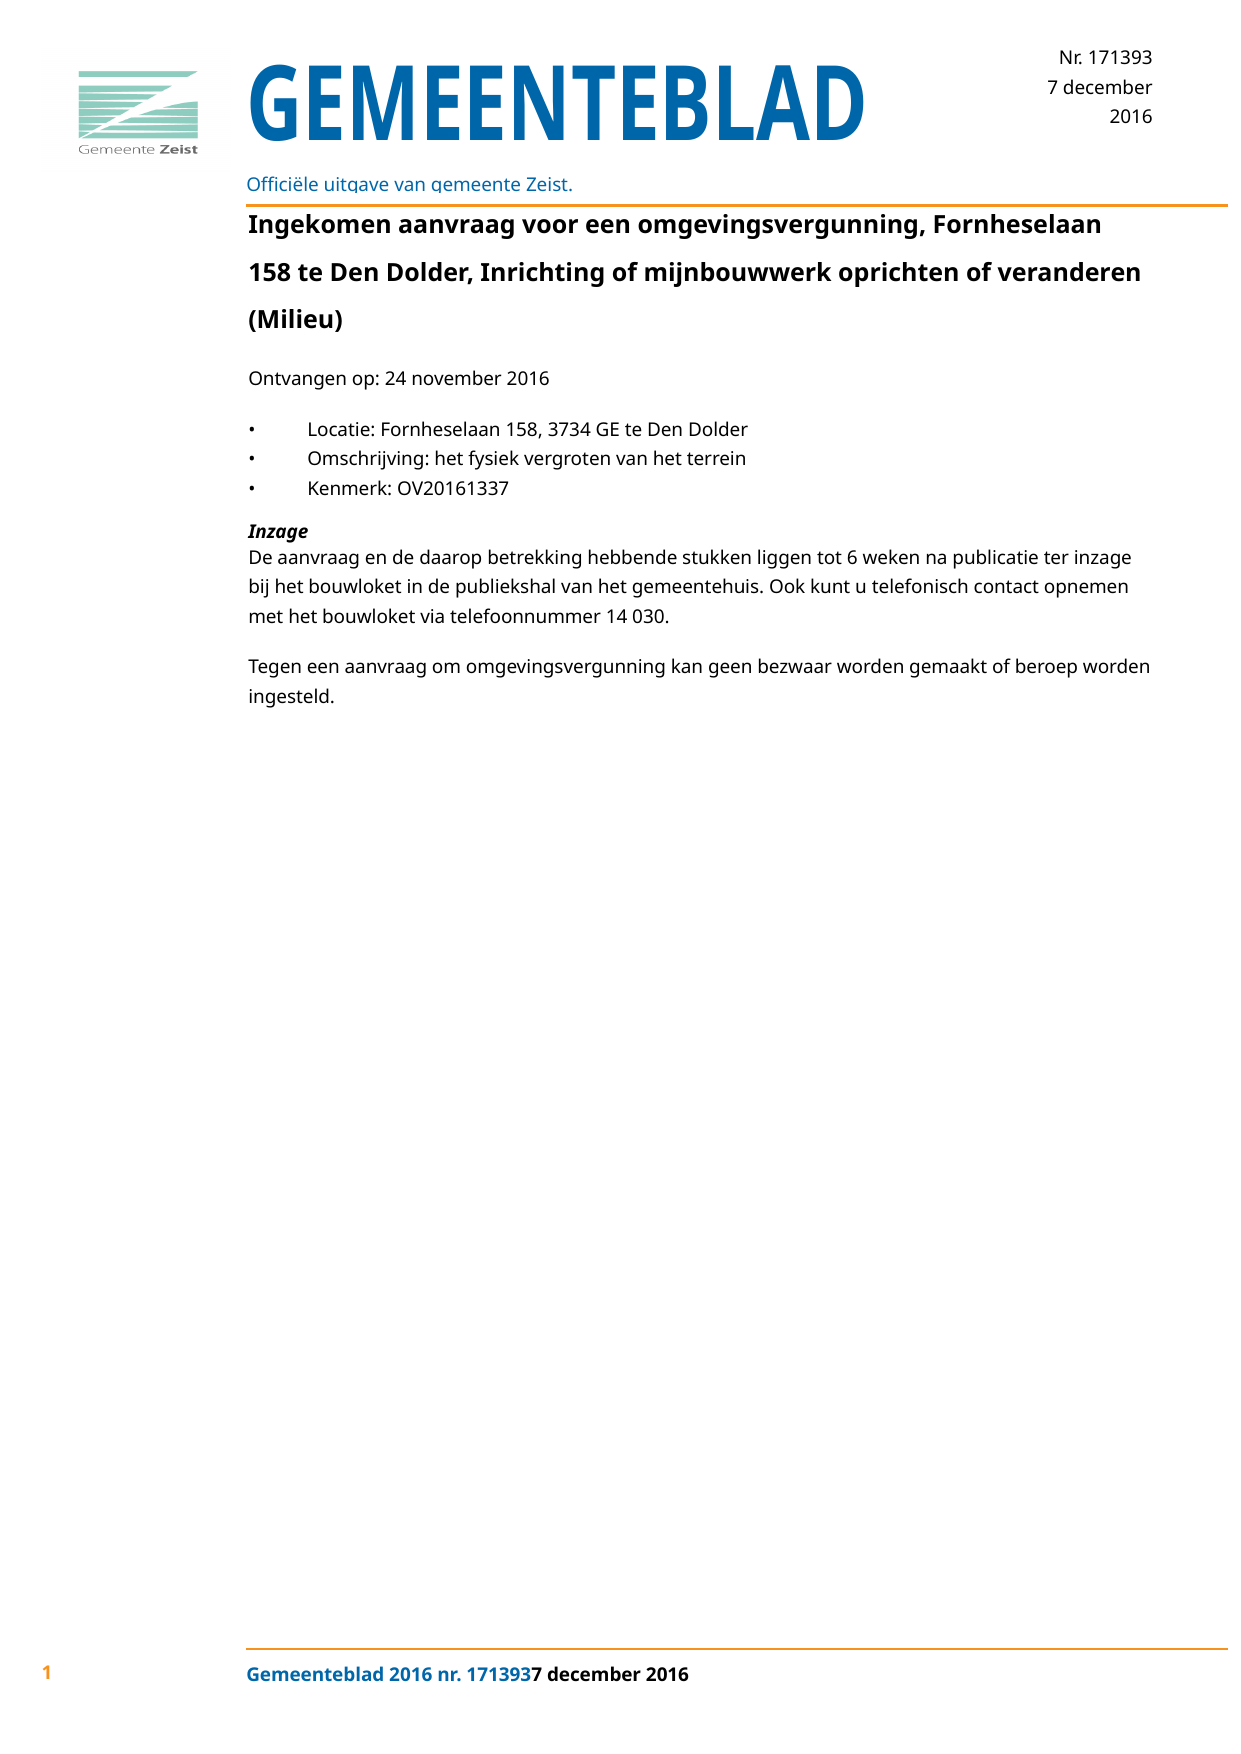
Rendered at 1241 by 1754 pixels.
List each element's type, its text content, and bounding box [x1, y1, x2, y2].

text Ontvangen op: 24 november 2016 [248, 366, 1152, 391]
text Tegen een aanvraag om omgevingsvergunning kan geen bezwaar worden gemaakt of beroep worden ingesteld. [248, 653, 1152, 709]
list Locatie: Fornheselaan 158, 3734 GE te Den Dolder [248, 416, 1152, 442]
text Ingekomen aanvraag voor een omgevingsvergunning, Fornheselaan 158 te Den Dolder, Inrichting of mijnbouwwerk oprichten of veranderen (Milieu) [248, 207, 1152, 336]
list Omschrijving: het fysiek vergroten van het terrein [248, 446, 1152, 471]
text De aanvraag en de daarop betrekking hebbende stukken liggen tot 6 weken na publicatie ter inzage bij het bouwloket in de publiekshal van het gemeentehuis. Ook kunt u telefonisch contact opnemen met het bouwloket via telefoonnummer 14 030. [248, 544, 1152, 629]
picture [41, 47, 231, 172]
list Kenmerk: OV20161337 [248, 475, 1152, 501]
text Inzage [248, 518, 1152, 544]
